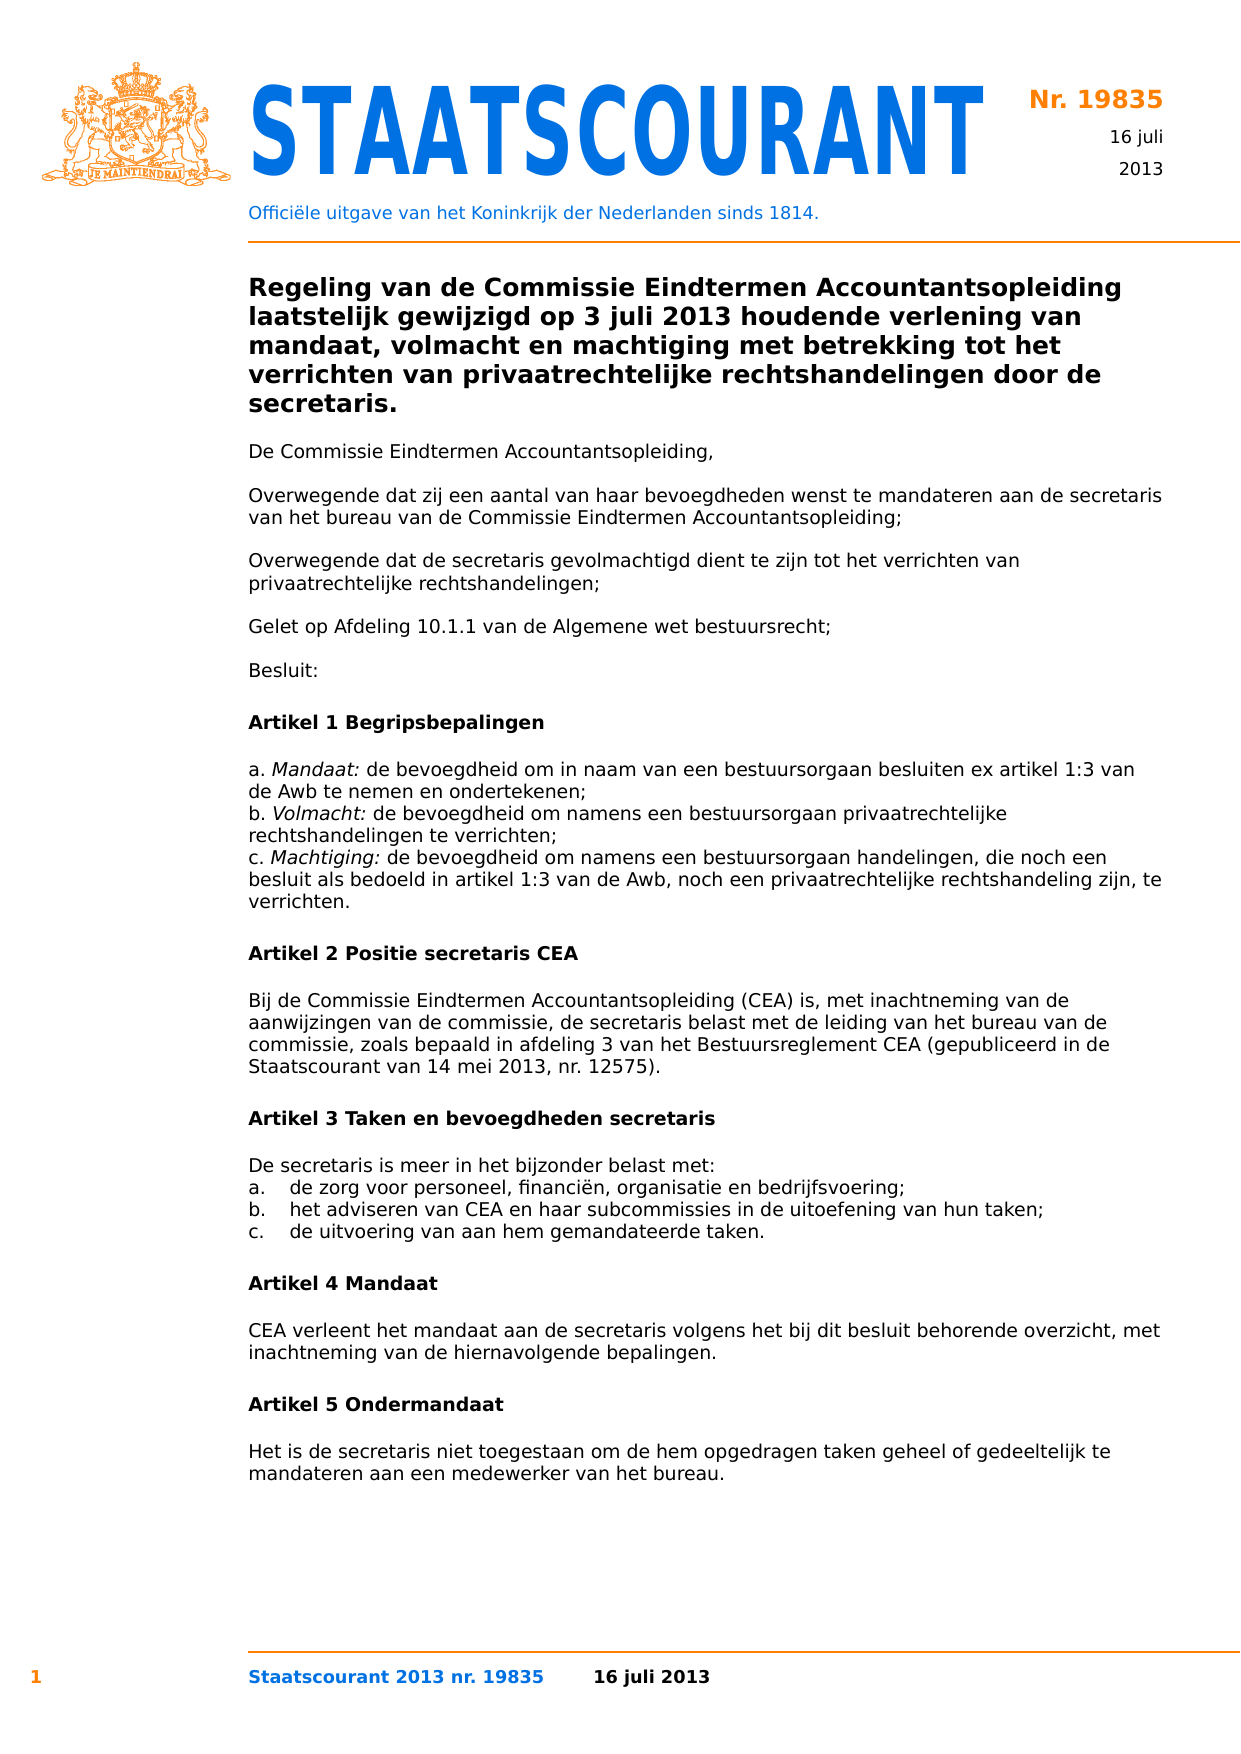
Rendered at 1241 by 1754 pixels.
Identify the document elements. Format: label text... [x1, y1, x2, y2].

text Besluit: [248, 660, 1163, 682]
subtitle Artikel 3 Taken en bevoegdheden secretaris [248, 1108, 1163, 1130]
text Bij de Commissie Eindtermen Accountantsopleiding (CEA) is, met inachtneming van de aanwijzingen van de commissie, de secretaris belast met de leiding van het bureau van de commissie, zoals bepaald in afdeling 3 van het Bestuursreglement CEA (gepubliceerd in de Staatscourant van 14 mei 2013, nr. 12575). [248, 990, 1163, 1078]
text b. Volmacht: de bevoegdheid om namens een bestuursorgaan privaatrechtelijke rechtshandelingen te verrichten; [248, 803, 1163, 847]
text De secretaris is meer in het bijzonder belast met: [248, 1155, 1163, 1177]
table_cell 2013 [998, 153, 1240, 203]
subtitle Artikel 4 Mandaat [248, 1273, 1163, 1295]
table_header [25, 62, 248, 241]
picture [41, 62, 231, 186]
subtitle Regeling van de Commissie Eindtermen Accountantsopleiding laatstelijk gewijzigd op 3 juli 2013 houdende verlening van mandaat, volmacht en machtiging met betrekking tot het verrichten van privaatrechtelijke rechtshandelingen door de secretaris. [248, 273, 1163, 419]
subtitle Artikel 5 Ondermandaat [248, 1394, 1163, 1416]
subtitle Artikel 2 Positie secretaris CEA [248, 943, 1163, 965]
text Gelet op Afdeling 10.1.1 van de Algemene wet bestuursrecht; [248, 616, 1163, 638]
table_cell Officiële uitgave van het Koninkrijk der Nederlanden sinds 1814. [248, 203, 1240, 241]
text Overwegende dat de secretaris gevolmachtigd dient te zijn tot het verrichten van privaatrechtelijke rechtshandelingen; [248, 550, 1163, 594]
text b. het adviseren van CEA en haar subcommissies in de uitoefening van hun taken; [248, 1199, 1163, 1221]
text a. de zorg voor personeel, financiën, organisatie en bedrijfsvoering; [248, 1177, 1163, 1199]
text c. de uitvoering van aan hem gemandateerde taken. [248, 1221, 1163, 1243]
table_header Nr. 19835 [998, 62, 1240, 121]
text Het is de secretaris niet toegestaan om de hem opgedragen taken geheel of gedeeltelijk te mandateren aan een medewerker van het bureau. [248, 1441, 1163, 1484]
text De Commissie Eindtermen Accountantsopleiding, [248, 441, 1163, 463]
text Overwegende dat zij een aantal van haar bevoegdheden wenst te mandateren aan de secretaris van het bureau van de Commissie Eindtermen Accountantsopleiding; [248, 484, 1163, 528]
text CEA verleent het mandaat aan de secretaris volgens het bij dit besluit behorende overzicht, met inachtneming van de hiernavolgende bepalingen. [248, 1320, 1163, 1364]
subtitle Artikel 1 Begripsbepalingen [248, 712, 1163, 734]
text a. Mandaat: de bevoegdheid om in naam van een bestuursorgaan besluiten ex artikel 1:3 van de Awb te nemen en ondertekenen; [248, 759, 1163, 803]
table_header STAATSCOURANT [248, 62, 998, 203]
text c. Machtiging: de bevoegdheid om namens een bestuursorgaan handelingen, die noch een besluit als bedoeld in artikel 1:3 van de Awb, noch een privaatrechtelijke rechtshandeling zijn, te verrichten. [248, 847, 1163, 913]
table_cell 16 juli [998, 121, 1240, 153]
